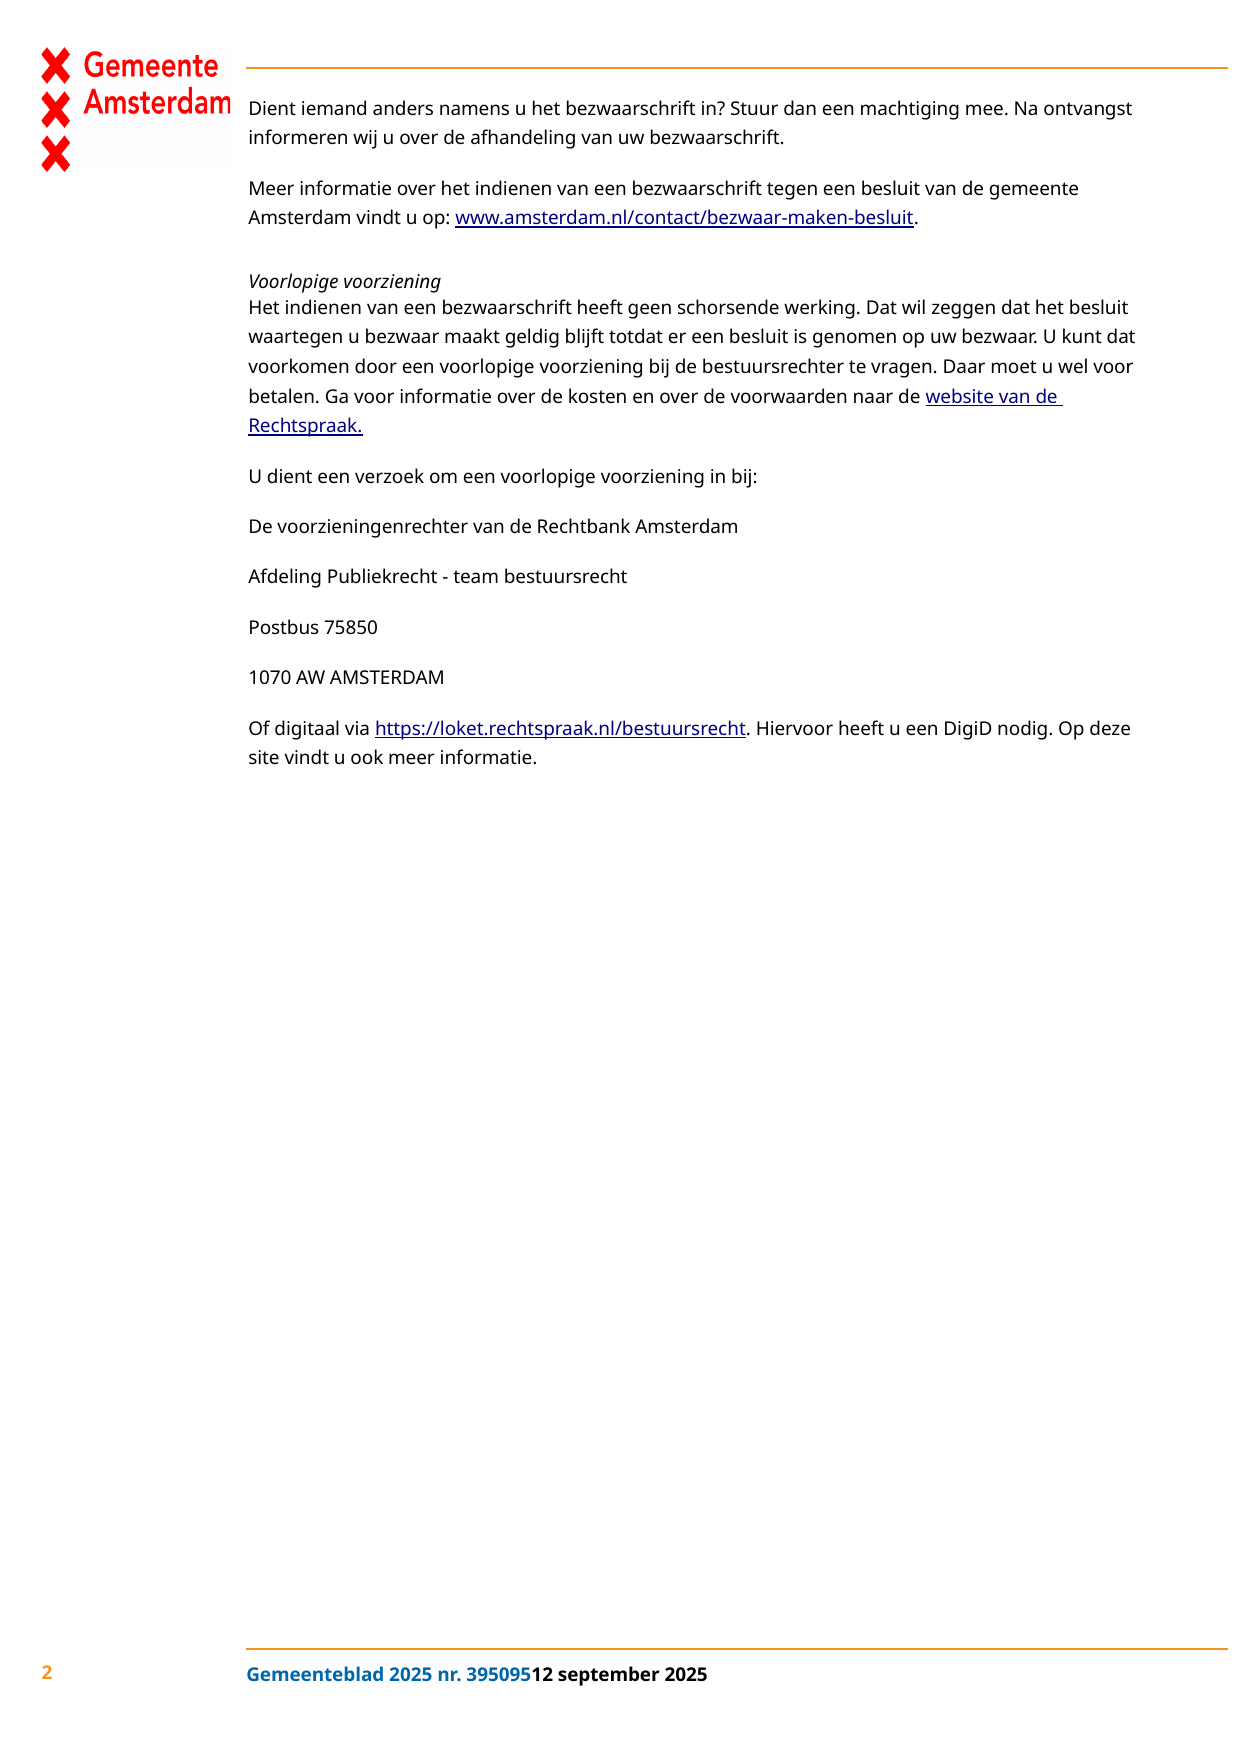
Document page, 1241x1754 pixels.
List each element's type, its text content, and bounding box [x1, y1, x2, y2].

text Afdeling Publiekrecht - team bestuursrecht [248, 564, 1152, 589]
text U dient een verzoek om een voorlopige voorziening in bij: [248, 463, 1152, 488]
text Dient iemand anders namens u het bezwaarschrift in? Stuur dan een machtiging mee. Na ontvangst informeren wij u over de afhandeling van uw bezwaarschrift. [248, 95, 1152, 150]
text De voorzieningenrechter van de Rechtbank Amsterdam [248, 513, 1152, 539]
text Het indienen van een bezwaarschrift heeft geen schorsende werking. Dat wil zeggen dat het besluit waartegen u bezwaar maakt geldig blijft totdat er een besluit is genomen op uw bezwaar. U kunt dat voorkomen door een voorlopige voorziening bij de bestuursrechter te vragen. Daar moet u wel voor betalen. Ga voor informatie over de kosten en over de voorwaarden naar de website van de Rechtspraak. [248, 294, 1152, 438]
text 1070 AW AMSTERDAM [248, 664, 1152, 690]
text Of digitaal via https://loket.rechtspraak.nl/bestuursrecht. Hiervoor heeft u een DigiD nodig. Op deze site vindt u ook meer informatie. [248, 715, 1152, 770]
text Meer informatie over het indienen van een bezwaarschrift tegen een besluit van de gemeente Amsterdam vindt u op: www.amsterdam.nl/contact/bezwaar-maken-besluit. [248, 175, 1152, 230]
text Postbus 75850 [248, 614, 1152, 640]
picture [41, 47, 231, 172]
text Voorlopige voorziening [248, 268, 1152, 294]
